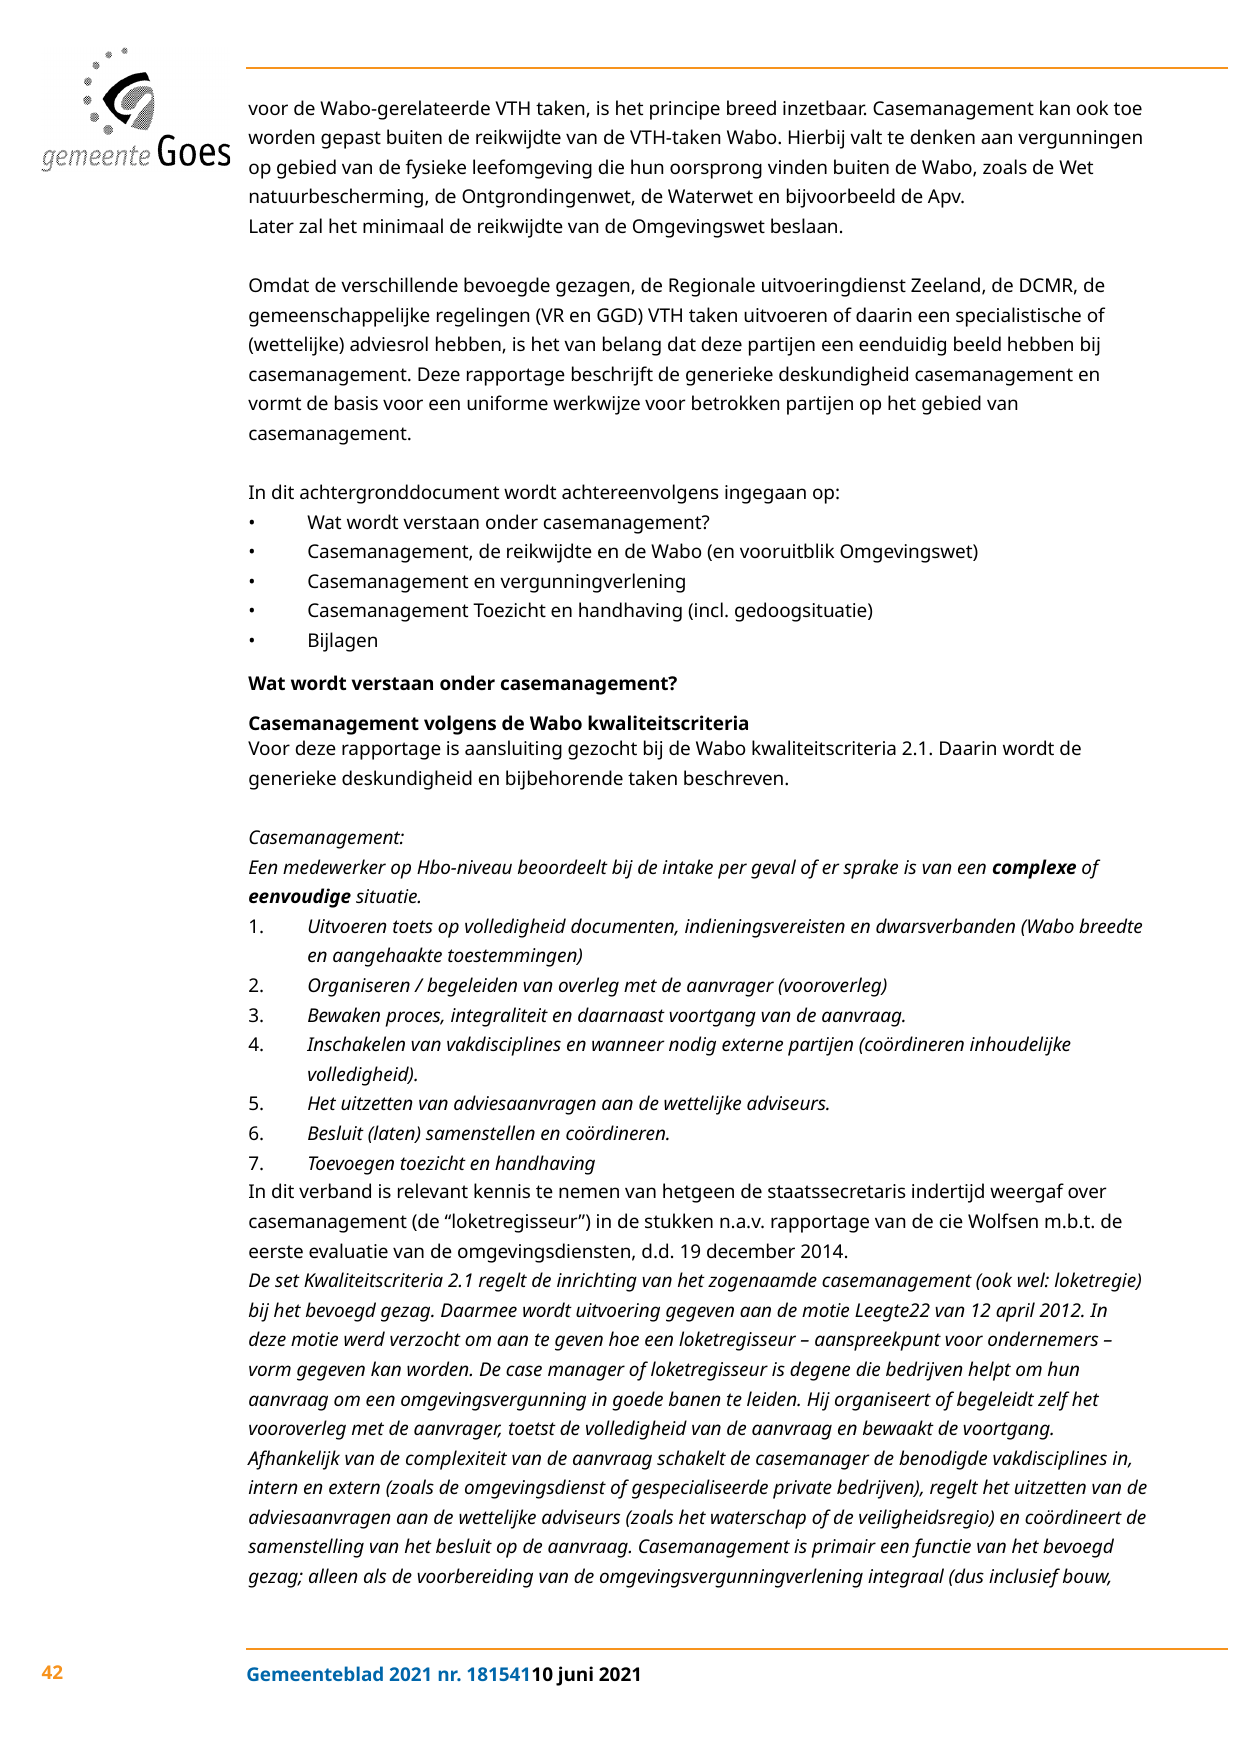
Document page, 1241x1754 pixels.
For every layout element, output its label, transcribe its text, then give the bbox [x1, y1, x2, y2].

list Casemanagement Toezicht en handhaving (incl. gedoogsituatie) [248, 598, 1152, 623]
picture [41, 47, 231, 172]
text voor de Wabo-gerelateerde VTH taken, is het principe breed inzetbaar. Casemanagement kan ook toe worden gepast buiten de reikwijdte van de VTH-taken Wabo. Hierbij valt te denken aan vergunningen op gebied van de fysieke leefomgeving die hun oorsprong vinden buiten de Wabo, zoals de Wet natuurbescherming, de Ontgrondingenwet, de Waterwet en bijvoorbeeld de Apv. [248, 95, 1152, 209]
text Voor deze rapportage is aansluiting gezocht bij de Wabo kwaliteitscriteria 2.1. Daarin wordt de generieke deskundigheid en bijbehorende taken beschreven. [248, 735, 1152, 791]
list Casemanagement, de reikwijdte en de Wabo (en vooruitblik Omgevingswet) [248, 538, 1152, 564]
text Wat wordt verstaan onder casemanagement? [248, 670, 1152, 696]
text In dit achtergronddocument wordt achtereenvolgens ingegaan op: [248, 479, 1152, 505]
list Casemanagement en vergunningverlening [248, 568, 1152, 594]
list Wat wordt verstaan onder casemanagement? [248, 509, 1152, 535]
text Omdat de verschillende bevoegde gezagen, de Regionale uitvoeringdienst Zeeland, de DCMR, de gemeenschappelijke regelingen (VR en GGD) VTH taken uitvoeren of daarin een specialistische of (wettelijke) adviesrol hebben, is het van belang dat deze partijen een eenduidig beeld hebben bij casemanagement. Deze rapportage beschrijft de generieke deskundigheid casemanagement en vormt de basis voor een uniforme werkwijze voor betrokken partijen op het gebied van casemanagement. [248, 272, 1152, 446]
text Casemanagement volgens de Wabo kwaliteitscriteria [248, 710, 1152, 735]
text Later zal het minimaal de reikwijdte van de Omgevingswet beslaan. [248, 213, 1152, 239]
list Bijlagen [248, 627, 1152, 653]
table_header Casemanagement: Een medewerker op Hbo-niveau beoordeelt bij de intake per geval of er sprake is van een complexe of eenvoudige situatie. Uitvoeren toets op volledigheid documenten, indieningsvereisten en dwarsverbanden (Wabo breedte en aangehaakte toestemmingen) Organiseren / begeleiden van overleg met de aanvrager (vooroverleg) Bewaken proces, integraliteit en daarnaast voortgang van de aanvraag. Inschakelen van vakdisciplines en wanneer nodig externe partijen (coördineren inhoudelijke volledigheid). Het uitzetten van adviesaanvragen aan de wettelijke adviseurs. Besluit (laten) samenstellen en coördineren. Toevoegen toezicht en handhaving [248, 824, 1152, 1175]
text In dit verband is relevant kennis te nemen van hetgeen de staatssecretaris indertijd weergaf over casemanagement (de “loketregisseur”) in de stukken n.a.v. rapportage van de cie Wolfsen m.b.t. de eerste evaluatie van de omgevingsdiensten, d.d. 19 december 2014. [248, 1179, 1152, 1263]
table_header De set Kwaliteitscriteria 2.1 regelt de inrichting van het zogenaamde casemanagement (ook wel: loketregie) bij het bevoegd gezag. Daarmee wordt uitvoering gegeven aan de motie Leegte22 van 12 april 2012. In deze motie werd verzocht om aan te geven hoe een loketregisseur – aanspreekpunt voor ondernemers – vorm gegeven kan worden. De case manager of loketregisseur is degene die bedrijven helpt om hun aanvraag om een omgevingsvergunning in goede banen te leiden. Hij organiseert of begeleidt zelf het vooroverleg met de aanvrager, toetst de volledigheid van de aanvraag en bewaakt de voortgang. Afhankelijk van de complexiteit van de aanvraag schakelt de casemanager de benodigde vakdisciplines in, intern en extern (zoals de omgevingsdienst of gespecialiseerde private bedrijven), regelt het uitzetten van de adviesaanvragen aan de wettelijke adviseurs (zoals het waterschap of de veiligheidsregio) en coördineert de samenstelling van het besluit op de aanvraag. Casemanagement is primair een functie van het bevoegd gezag; alleen als de voorbereiding van de omgevingsvergunningverlening integraal (dus inclusief bouw, [248, 1268, 1152, 1589]
